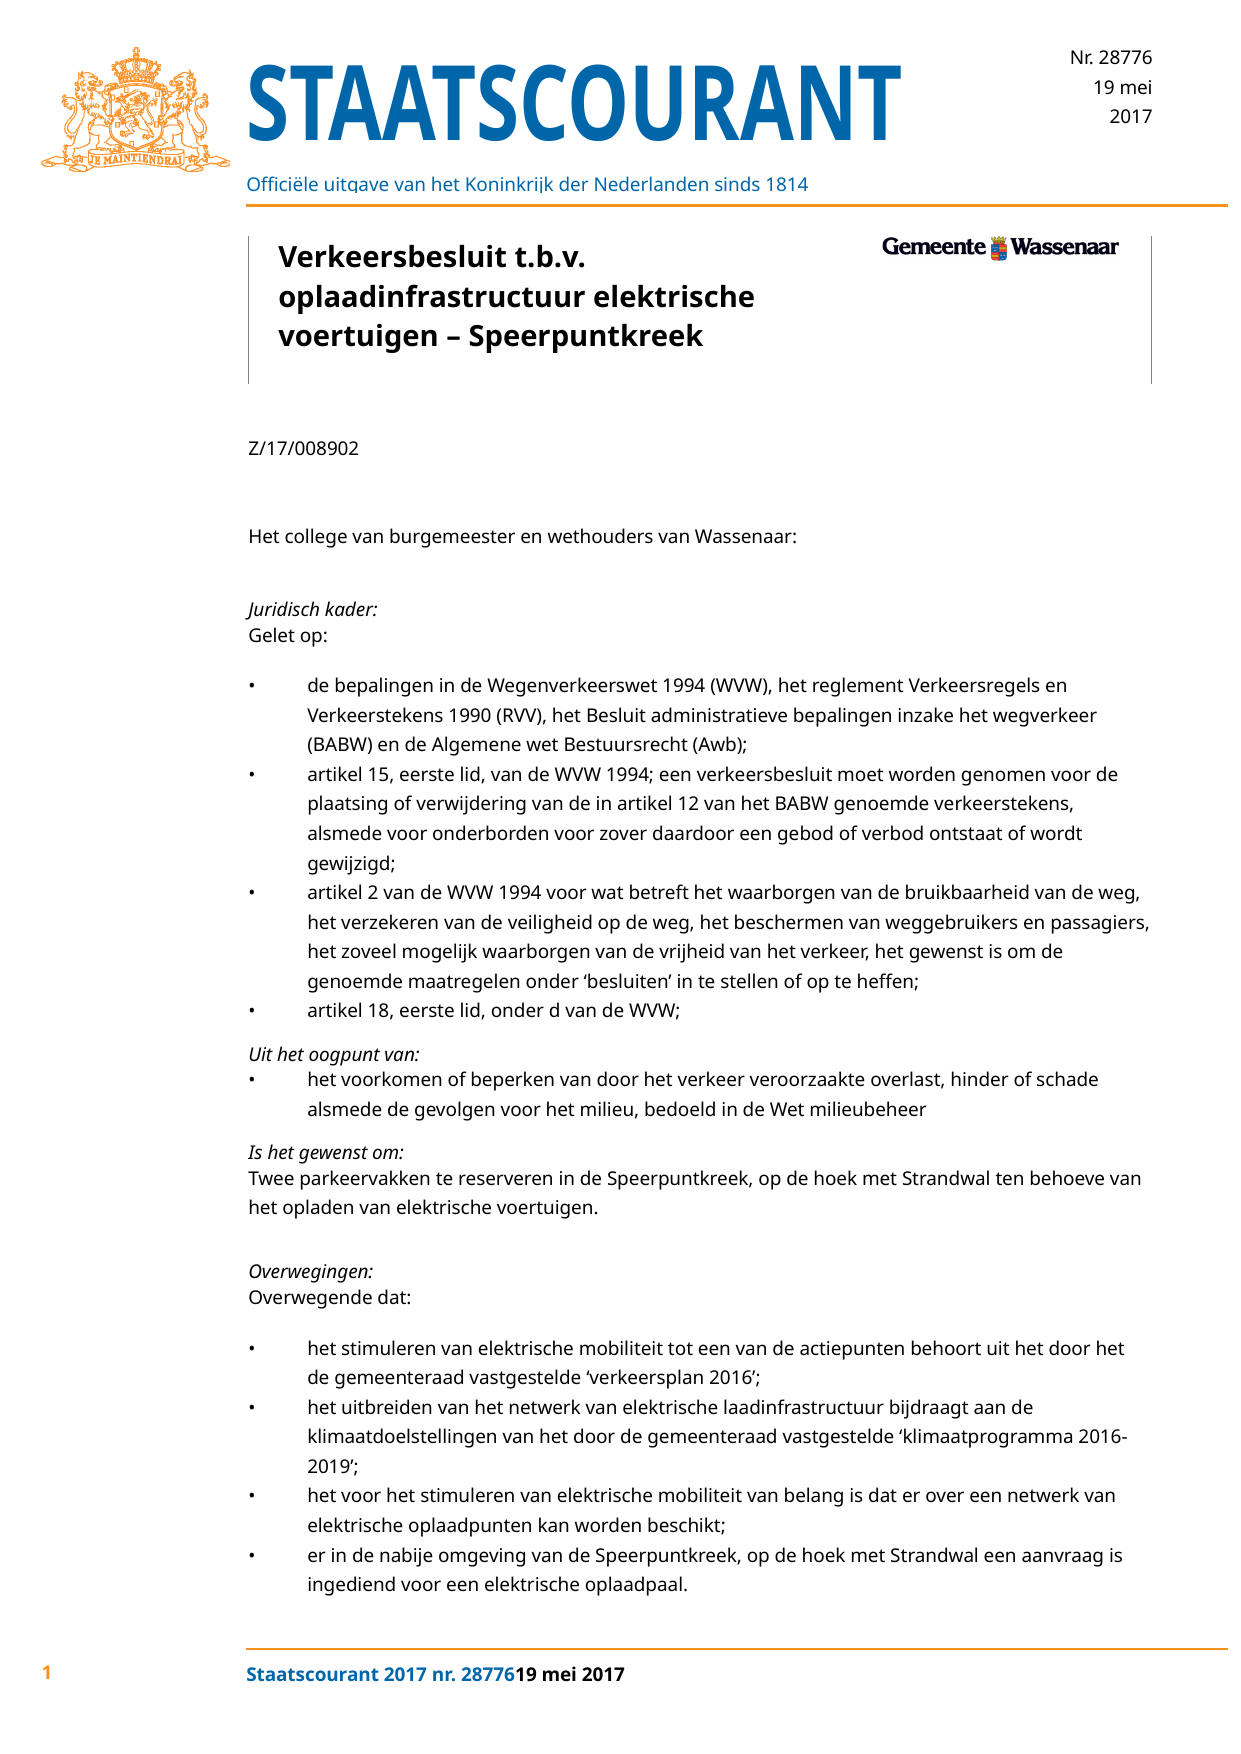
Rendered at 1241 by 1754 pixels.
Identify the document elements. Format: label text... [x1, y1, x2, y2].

list het stimuleren van elektrische mobiliteit tot een van de actiepunten behoort uit het door het de gemeenteraad vastgestelde ‘verkeersplan 2016’; [248, 1335, 1152, 1390]
list artikel 18, eerste lid, onder d van de WVW; [248, 998, 1152, 1023]
picture [882, 236, 1119, 261]
text Het college van burgemeester en wethouders van Wassenaar: [248, 523, 1152, 549]
list de bepalingen in de Wegenverkeerswet 1994 (WVW), het reglement Verkeersregels en Verkeerstekens 1990 (RVV), het Besluit administratieve bepalingen inzake het wegverkeer (BABW) en de Algemene wet Bestuursrecht (Awb); [248, 672, 1152, 757]
list er in de nabije omgeving van de Speerpuntkreek, op de hoek met Strandwal een aanvraag is ingediend voor een elektrische oplaadpaal. [248, 1542, 1152, 1597]
list het voorkomen of beperken van door het verkeer veroorzaakte overlast, hinder of schade alsmede de gevolgen voor het milieu, bedoeld in de Wet milieubeheer [248, 1067, 1152, 1122]
list het voor het stimuleren van elektrische mobiliteit van belang is dat er over een netwerk van elektrische oplaadpunten kan worden beschikt; [248, 1483, 1152, 1538]
text Uit het oogpunt van: [248, 1041, 1152, 1067]
table_header [850, 236, 1151, 384]
text Z/17/008902 [248, 435, 1152, 460]
list het uitbreiden van het netwerk van elektrische laadinfrastructuur bijdraagt aan de klimaatdoelstellingen van het door de gemeenteraad vastgestelde ‘klimaatprogramma 2016-2019’; [248, 1394, 1152, 1479]
text Overwegingen: [248, 1258, 1152, 1284]
text Juridisch kader: [248, 596, 1152, 622]
text Is het gewenst om: [248, 1139, 1152, 1165]
list artikel 2 van de WVW 1994 voor wat betreft het waarborgen van de bruikbaarheid van de weg, het verzekeren van de veiligheid op de weg, het beschermen van weggebruikers en passagiers, het zoveel mogelijk waarborgen van de vrijheid van het verkeer, het gewenst is om de genoemde maatregelen onder ‘besluiten’ in te stellen of op te heffen; [248, 879, 1152, 994]
text Overwegende dat: [248, 1284, 1152, 1310]
table_header Verkeersbesluit t.b.v. oplaadinfrastructuur elektrische voertuigen – Speerpuntkreek [249, 236, 850, 384]
picture [41, 47, 231, 172]
list artikel 15, eerste lid, van de WVW 1994; een verkeersbesluit moet worden genomen voor de plaatsing of verwijdering van de in artikel 12 van het BABW genoemde verkeerstekens, alsmede voor onderborden voor zover daardoor een gebod of verbod ontstaat of wordt gewijzigd; [248, 761, 1152, 876]
text Twee parkeervakken te reserveren in de Speerpuntkreek, op de hoek met Strandwal ten behoeve van het opladen van elektrische voertuigen. [248, 1165, 1152, 1220]
text Gelet op: [248, 622, 1152, 648]
